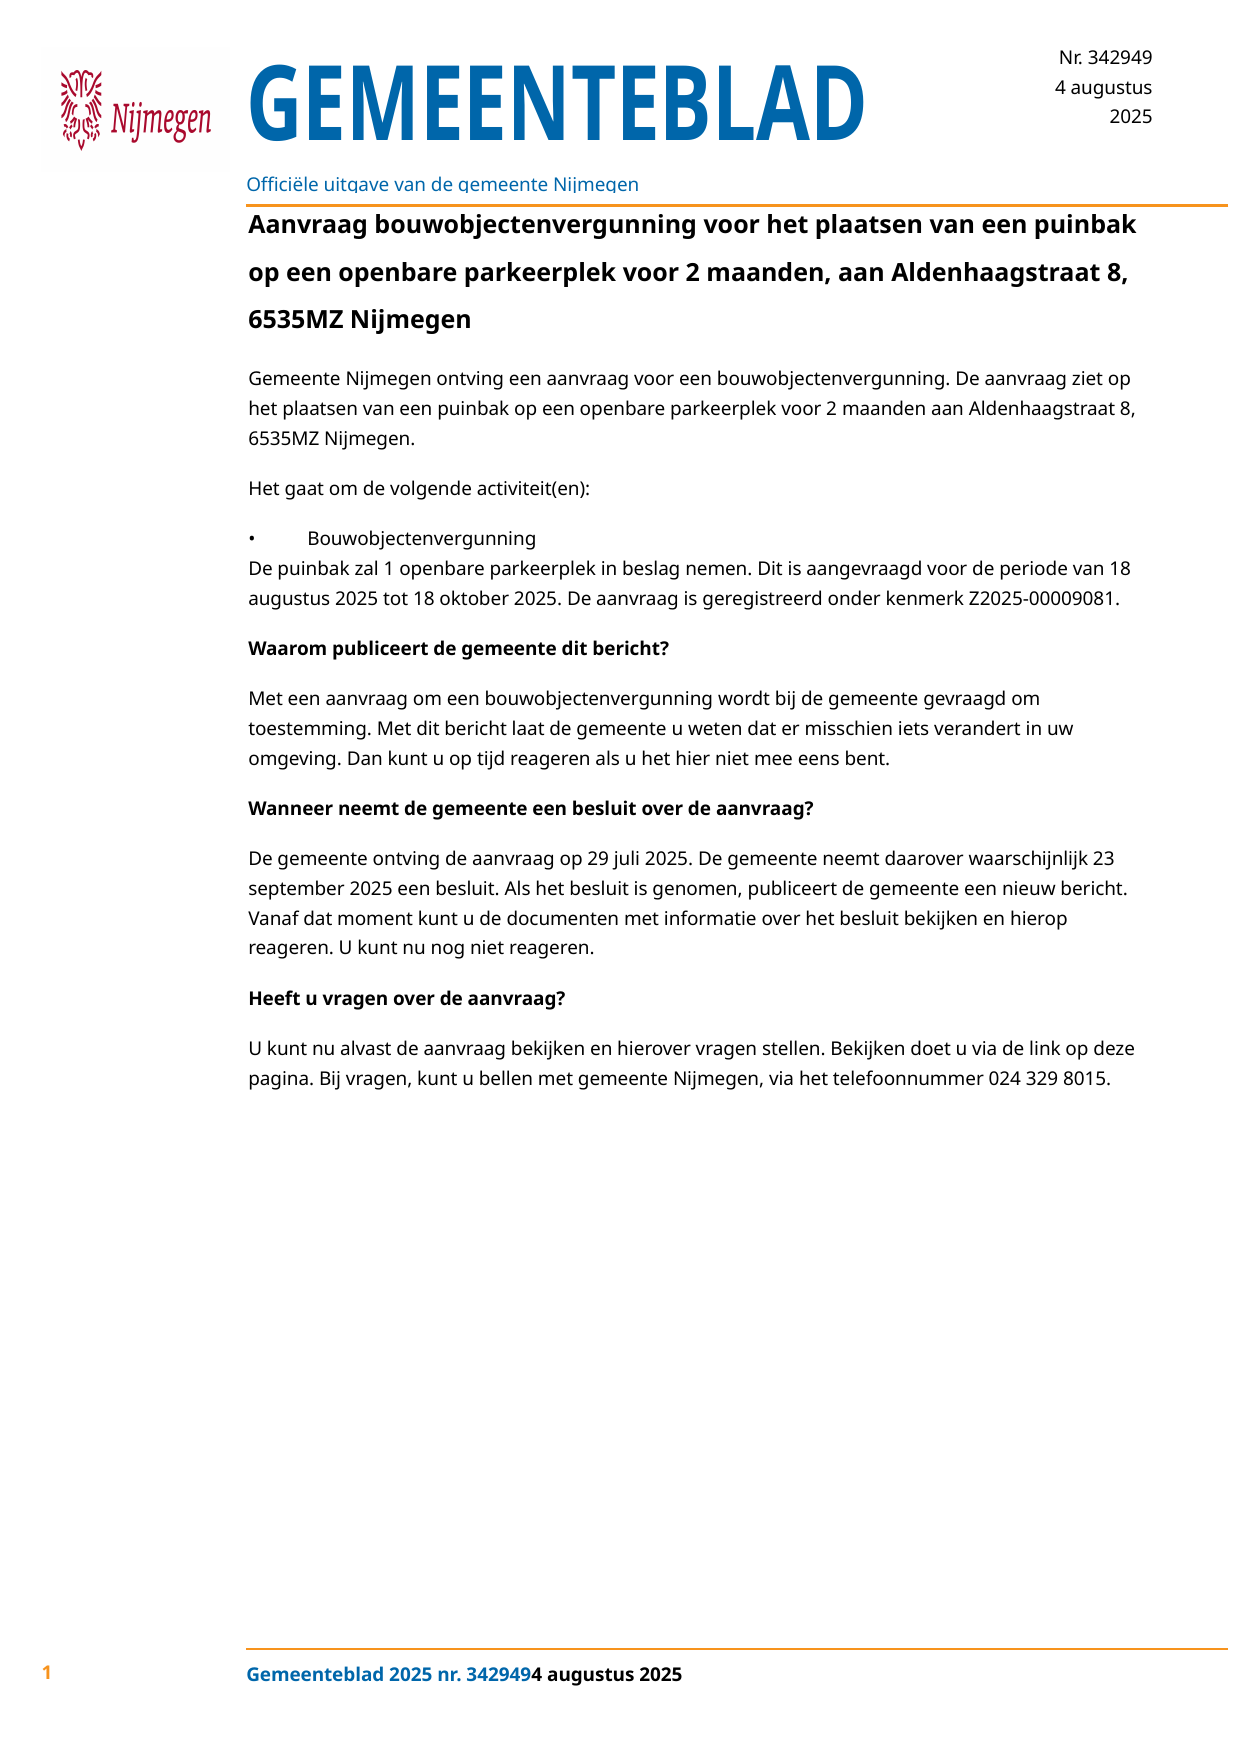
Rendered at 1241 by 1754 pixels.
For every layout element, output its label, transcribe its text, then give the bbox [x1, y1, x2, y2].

picture [41, 47, 231, 172]
text Heeft u vragen over de aanvraag? [248, 985, 1152, 1010]
text Gemeente Nijmegen ontving een aanvraag voor een bouwobjectenvergunning. De aanvraag ziet op het plaatsen van een puinbak op een openbare parkeerplek voor 2 maanden aan Aldenhaagstraat 8, 6535MZ Nijmegen. [248, 366, 1152, 450]
text Aanvraag bouwobjectenvergunning voor het plaatsen van een puinbak op een openbare parkeerplek voor 2 maanden, aan Aldenhaagstraat 8, 6535MZ Nijmegen [248, 207, 1152, 336]
text Met een aanvraag om een bouwobjectenvergunning wordt bij de gemeente gevraagd om toestemming. Met dit bericht laat de gemeente u weten dat er misschien iets verandert in uw omgeving. Dan kunt u op tijd reageren als u het hier niet mee eens bent. [248, 686, 1152, 770]
text De puinbak zal 1 openbare parkeerplek in beslag nemen. Dit is aangevraagd voor de periode van 18 augustus 2025 tot 18 oktober 2025. De aanvraag is geregistreerd onder kenmerk Z2025-00009081. [248, 555, 1152, 610]
text De gemeente ontving de aanvraag op 29 juli 2025. De gemeente neemt daarover waarschijnlijk 23 september 2025 een besluit. Als het besluit is genomen, publiceert de gemeente een nieuw bericht. Vanaf dat moment kunt u de documenten met informatie over het besluit bekijken en hierop reageren. U kunt nu nog niet reageren. [248, 846, 1152, 960]
text Het gaat om de volgende activiteit(en): [248, 475, 1152, 501]
text Wanneer neemt de gemeente een besluit over de aanvraag? [248, 795, 1152, 821]
list Bouwobjectenvergunning [248, 526, 1152, 551]
text U kunt nu alvast de aanvraag bekijken en hierover vragen stellen. Bekijken doet u via de link op deze pagina. Bij vragen, kunt u bellen met gemeente Nijmegen, via het telefoonnummer 024 329 8015. [248, 1035, 1152, 1090]
text Waarom publiceert de gemeente dit bericht? [248, 635, 1152, 661]
